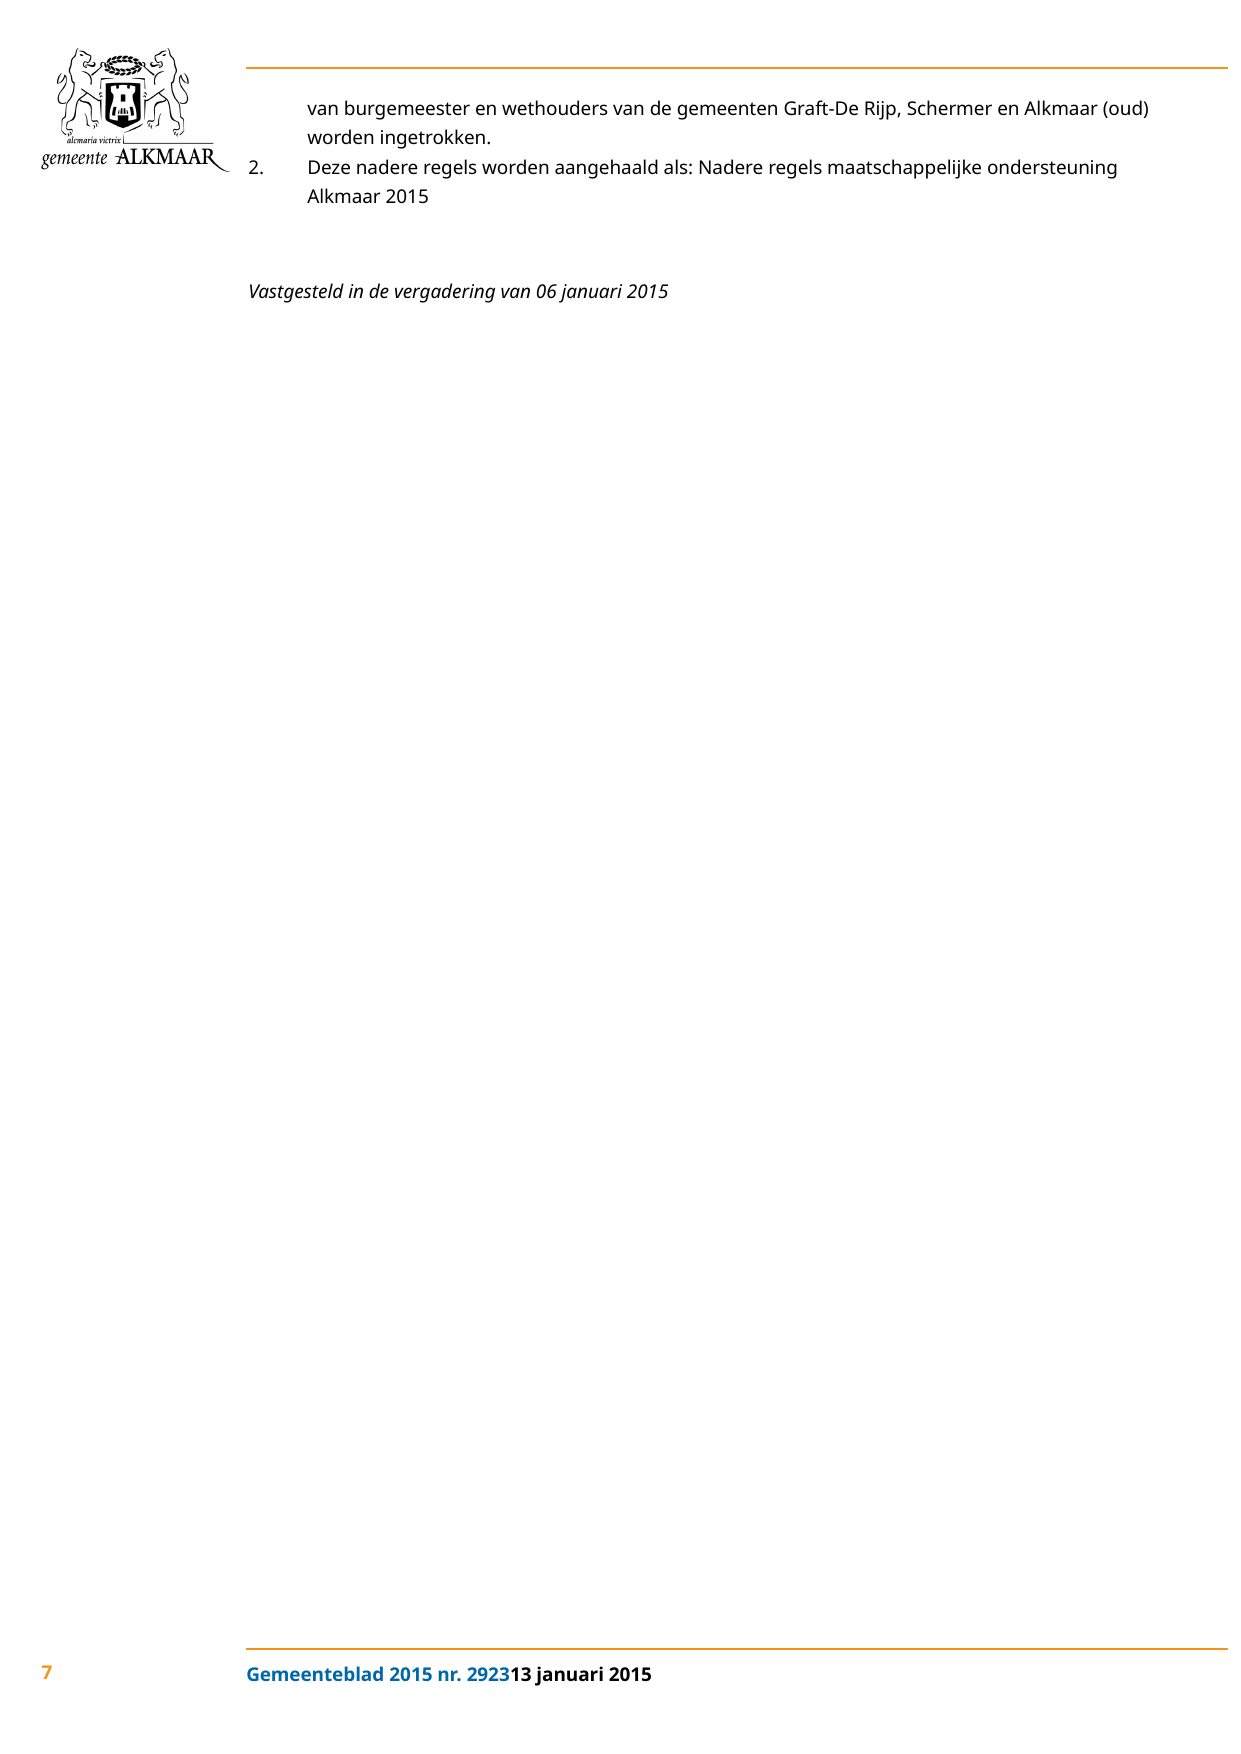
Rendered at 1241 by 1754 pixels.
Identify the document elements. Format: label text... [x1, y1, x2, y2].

list van burgemeester en wethouders van de gemeenten Graft-De Rijp, Schermer en Alkmaar (oud) worden ingetrokken. [248, 95, 1152, 150]
text Vastgesteld in de vergadering van 06 januari 2015 [248, 278, 1152, 304]
picture [41, 47, 231, 172]
list Deze nadere regels worden aangehaald als: Nadere regels maatschappelijke ondersteuning Alkmaar 2015 [248, 154, 1152, 209]
